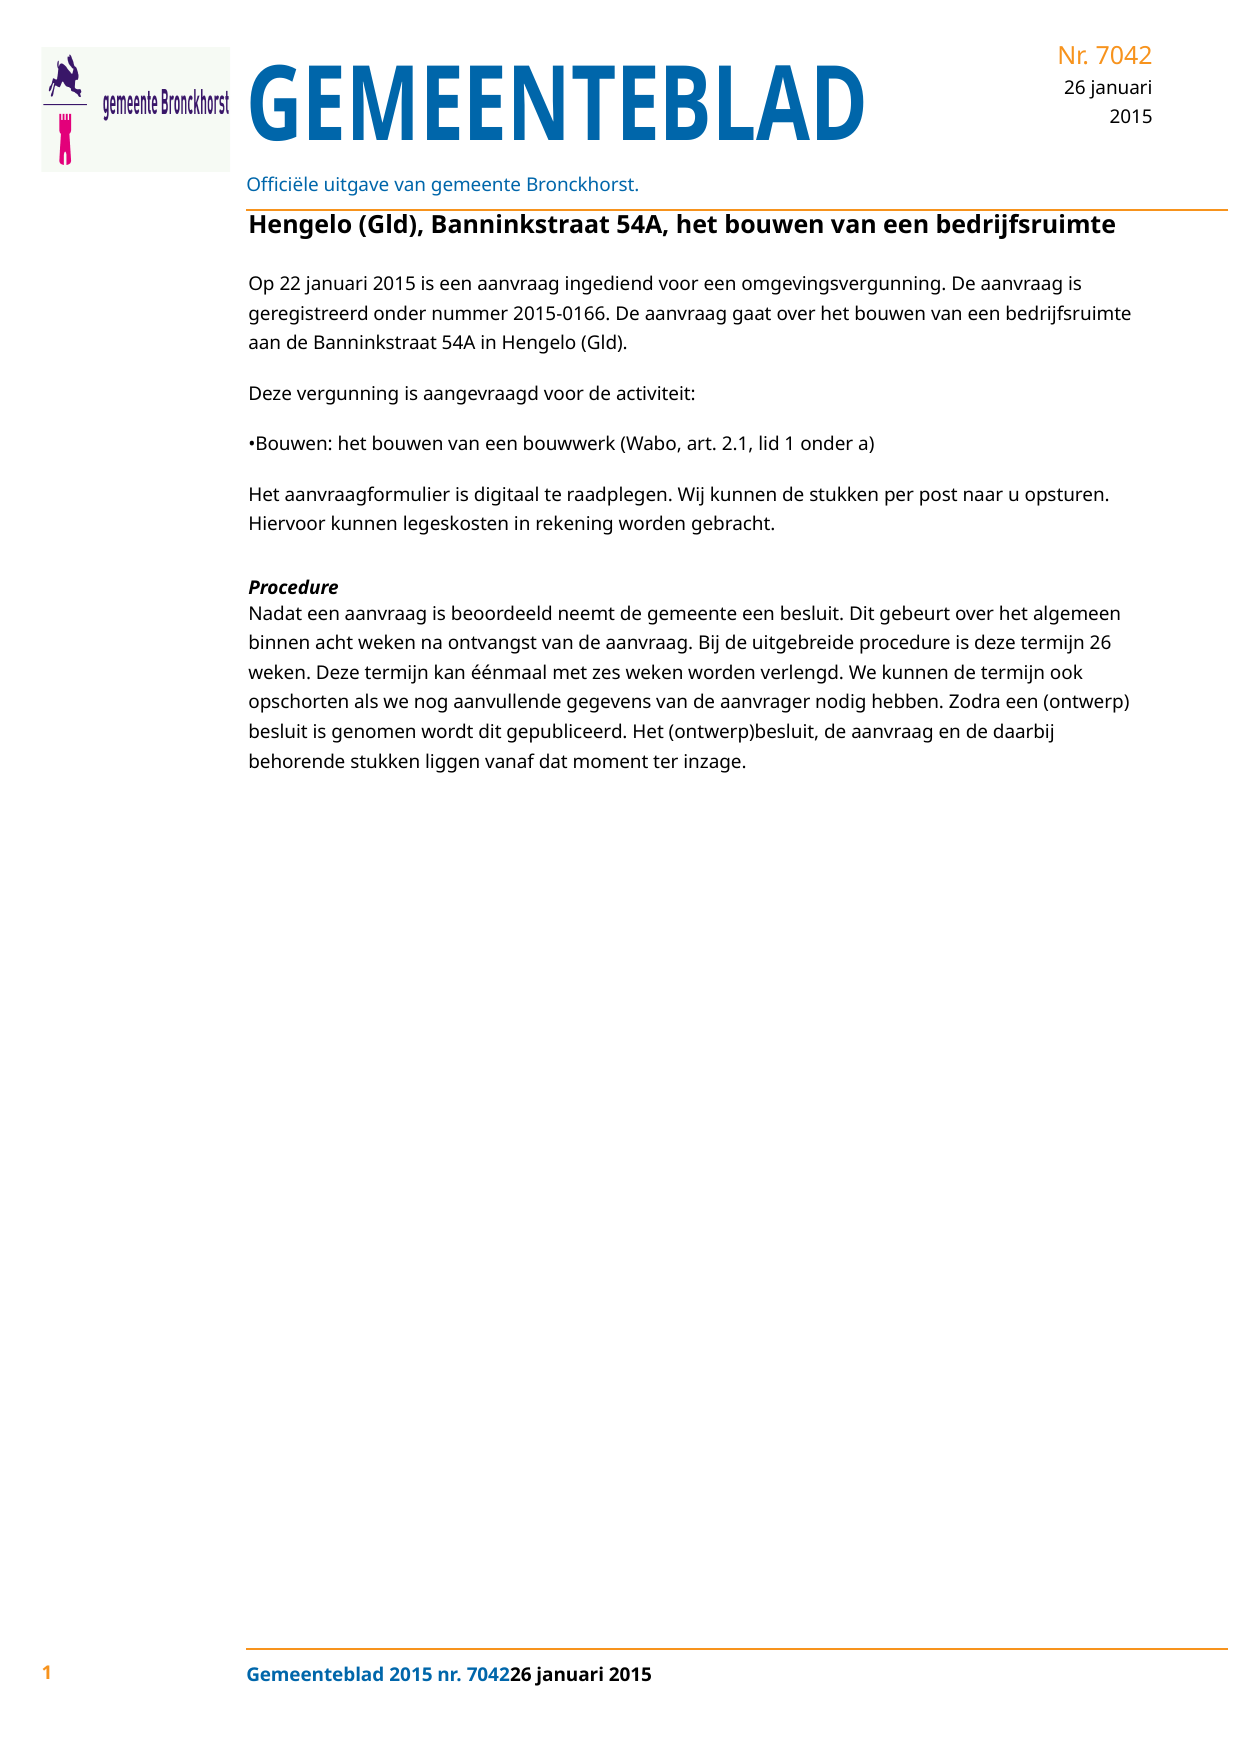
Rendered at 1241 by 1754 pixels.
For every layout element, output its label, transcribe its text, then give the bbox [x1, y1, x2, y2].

text •Bouwen: het bouwen van een bouwwerk (Wabo, art. 2.1, lid 1 onder a) [248, 430, 1152, 456]
text Hengelo (Gld), Banninkstraat 54A, het bouwen van een bedrijfsruimte [248, 211, 1152, 241]
text Procedure [248, 574, 1152, 600]
text Het aanvraagformulier is digitaal te raadplegen. Wij kunnen de stukken per post naar u opsturen. Hiervoor kunnen legeskosten in rekening worden gebracht. [248, 481, 1152, 536]
text Deze vergunning is aangevraagd voor de activiteit: [248, 380, 1152, 406]
text Nadat een aanvraag is beoordeeld neemt de gemeente een besluit. Dit gebeurt over het algemeen binnen acht weken na ontvangst van de aanvraag. Bij de uitgebreide procedure is deze termijn 26 weken. Deze termijn kan éénmaal met zes weken worden verlengd. We kunnen de termijn ook opschorten als we nog aanvullende gegevens van de aanvrager nodig hebben. Zodra een (ontwerp) besluit is genomen wordt dit gepubliceerd. Het (ontwerp)besluit, de aanvraag en de daarbij behorende stukken liggen vanaf dat moment ter inzage. [248, 600, 1152, 774]
text Op 22 januari 2015 is een aanvraag ingediend voor een omgevingsvergunning. De aanvraag is geregistreerd onder nummer 2015-0166. De aanvraag gaat over het bouwen van een bedrijfsruimte aan de Banninkstraat 54A in Hengelo (Gld). [248, 270, 1152, 355]
picture [41, 47, 231, 172]
